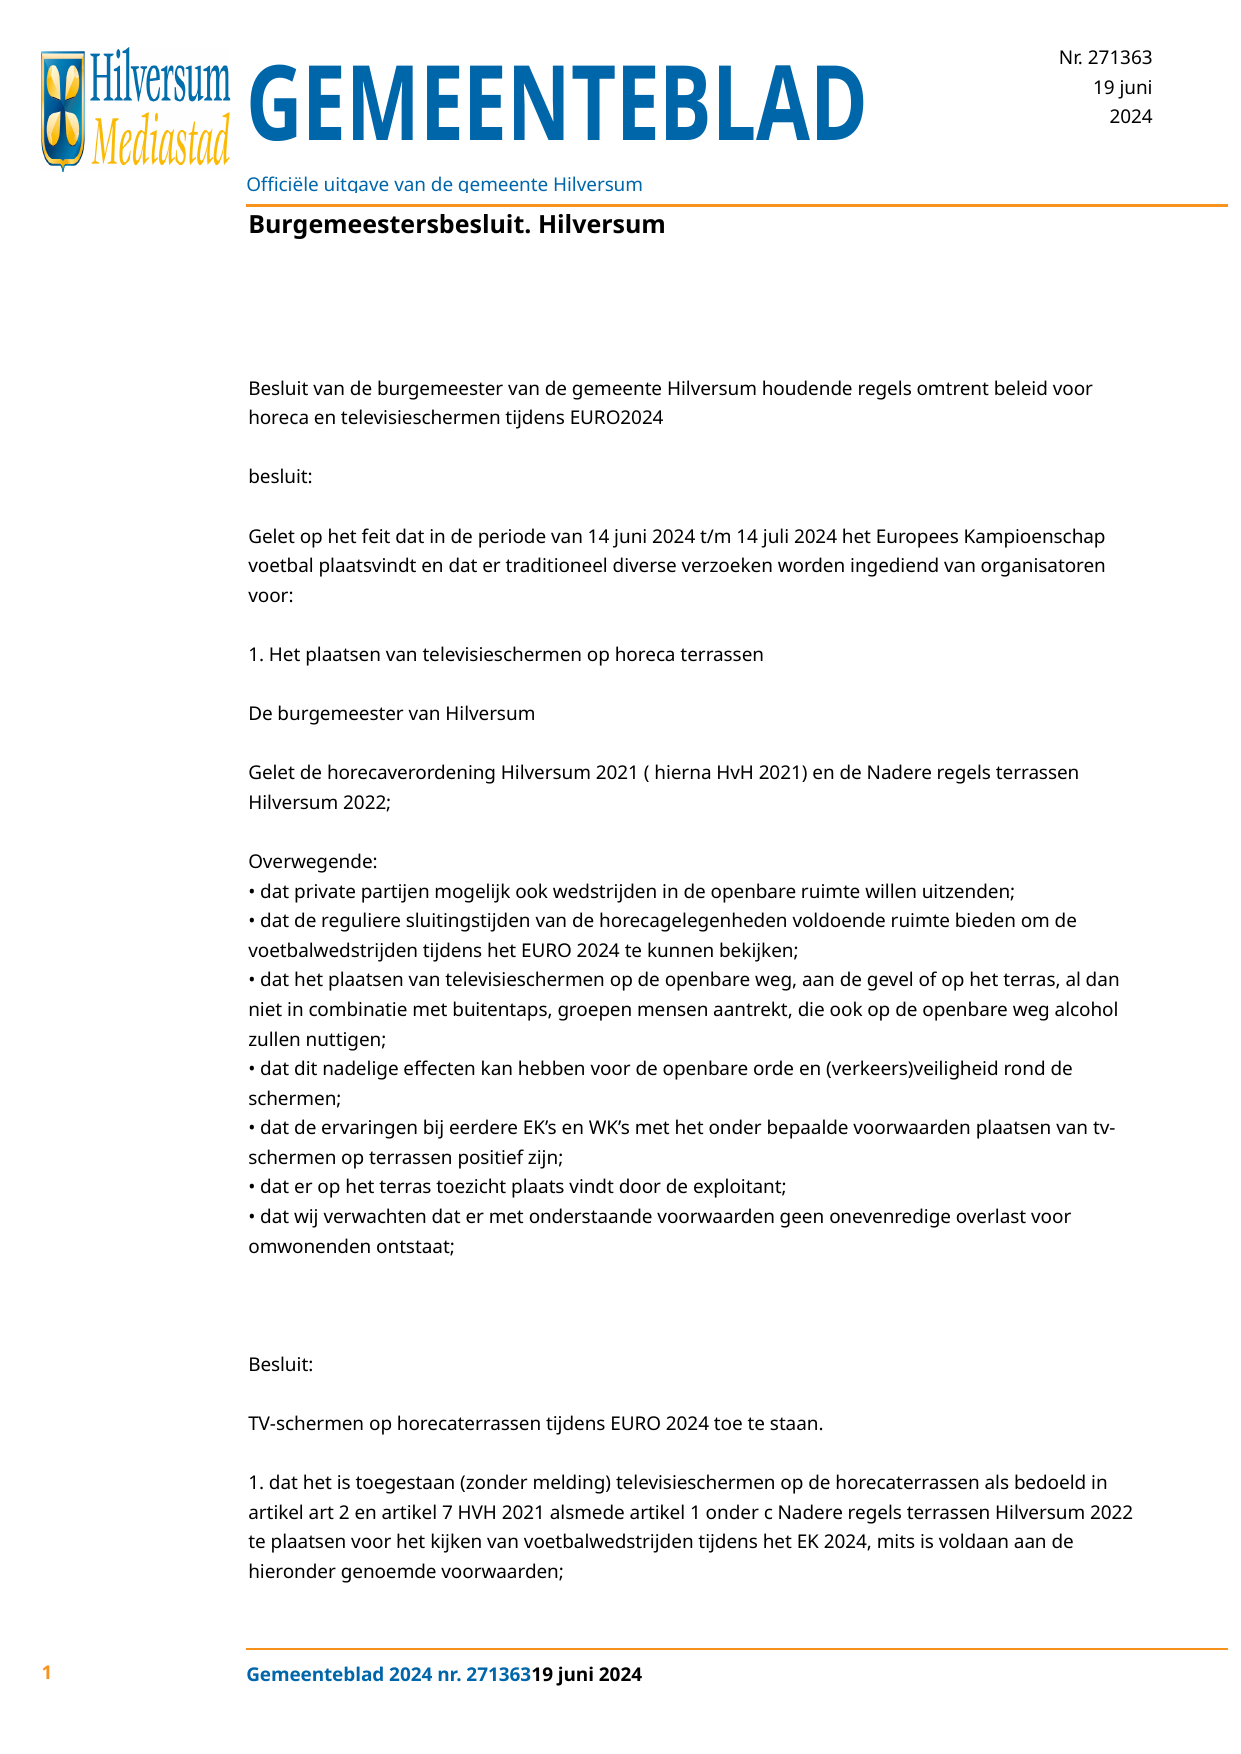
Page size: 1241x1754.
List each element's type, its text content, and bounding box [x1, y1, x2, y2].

text Besluit van de burgemeester van de gemeente Hilversum houdende regels omtrent beleid voor horeca en televisieschermen tijdens EURO2024 [248, 375, 1152, 430]
text • dat de ervaringen bij eerdere EK’s en WK’s met het onder bepaalde voorwaarden plaatsen van tv-schermen op terrassen positief zijn; [248, 1114, 1152, 1170]
text • dat private partijen mogelijk ook wedstrijden in de openbare ruimte willen uitzenden; [248, 878, 1152, 903]
text • dat er op het terras toezicht plaats vindt door de exploitant; [248, 1174, 1152, 1199]
text Gelet de horecaverordening Hilversum 2021 ( hierna HvH 2021) en de Nadere regels terrassen Hilversum 2022; [248, 759, 1152, 815]
text • dat de reguliere sluitingstijden van de horecagelegenheden voldoende ruimte bieden om de voetbalwedstrijden tijdens het EURO 2024 te kunnen bekijken; [248, 907, 1152, 963]
text • dat dit nadelige effecten kan hebben voor de openbare orde en (verkeers)veiligheid rond de schermen; [248, 1055, 1152, 1111]
text besluit: [248, 464, 1152, 489]
text Besluit: [248, 1351, 1152, 1377]
text • dat het plaatsen van televisieschermen op de openbare weg, aan de gevel of op het terras, al dan niet in combinatie met buitentaps, groepen mensen aantrekt, die ook op de openbare weg alcohol zullen nuttigen; [248, 967, 1152, 1051]
text Gelet op het feit dat in de periode van 14 juni 2024 t/m 14 juli 2024 het Europees Kampioenschap voetbal plaatsvindt en dat er traditioneel diverse verzoeken worden ingediend van organisatoren voor: [248, 523, 1152, 608]
picture [41, 47, 231, 172]
text Burgemeestersbesluit. Hilversum [248, 207, 1152, 241]
text 1. dat het is toegestaan (zonder melding) televisieschermen op de horecaterrassen als bedoeld in artikel art 2 en artikel 7 HVH 2021 alsmede artikel 1 onder c Nadere regels terrassen Hilversum 2022 te plaatsen voor het kijken van voetbalwedstrijden tijdens het EK 2024, mits is voldaan aan de hieronder genoemde voorwaarden; [248, 1469, 1152, 1584]
text De burgemeester van Hilversum [248, 700, 1152, 726]
text • dat wij verwachten dat er met onderstaande voorwaarden geen onevenredige overlast voor omwonenden ontstaat; [248, 1203, 1152, 1258]
text 1. Het plaatsen van televisieschermen op horeca terrassen [248, 641, 1152, 667]
text Overwegende: [248, 848, 1152, 874]
text TV-schermen op horecaterrassen tijdens EURO 2024 toe te staan. [248, 1410, 1152, 1436]
